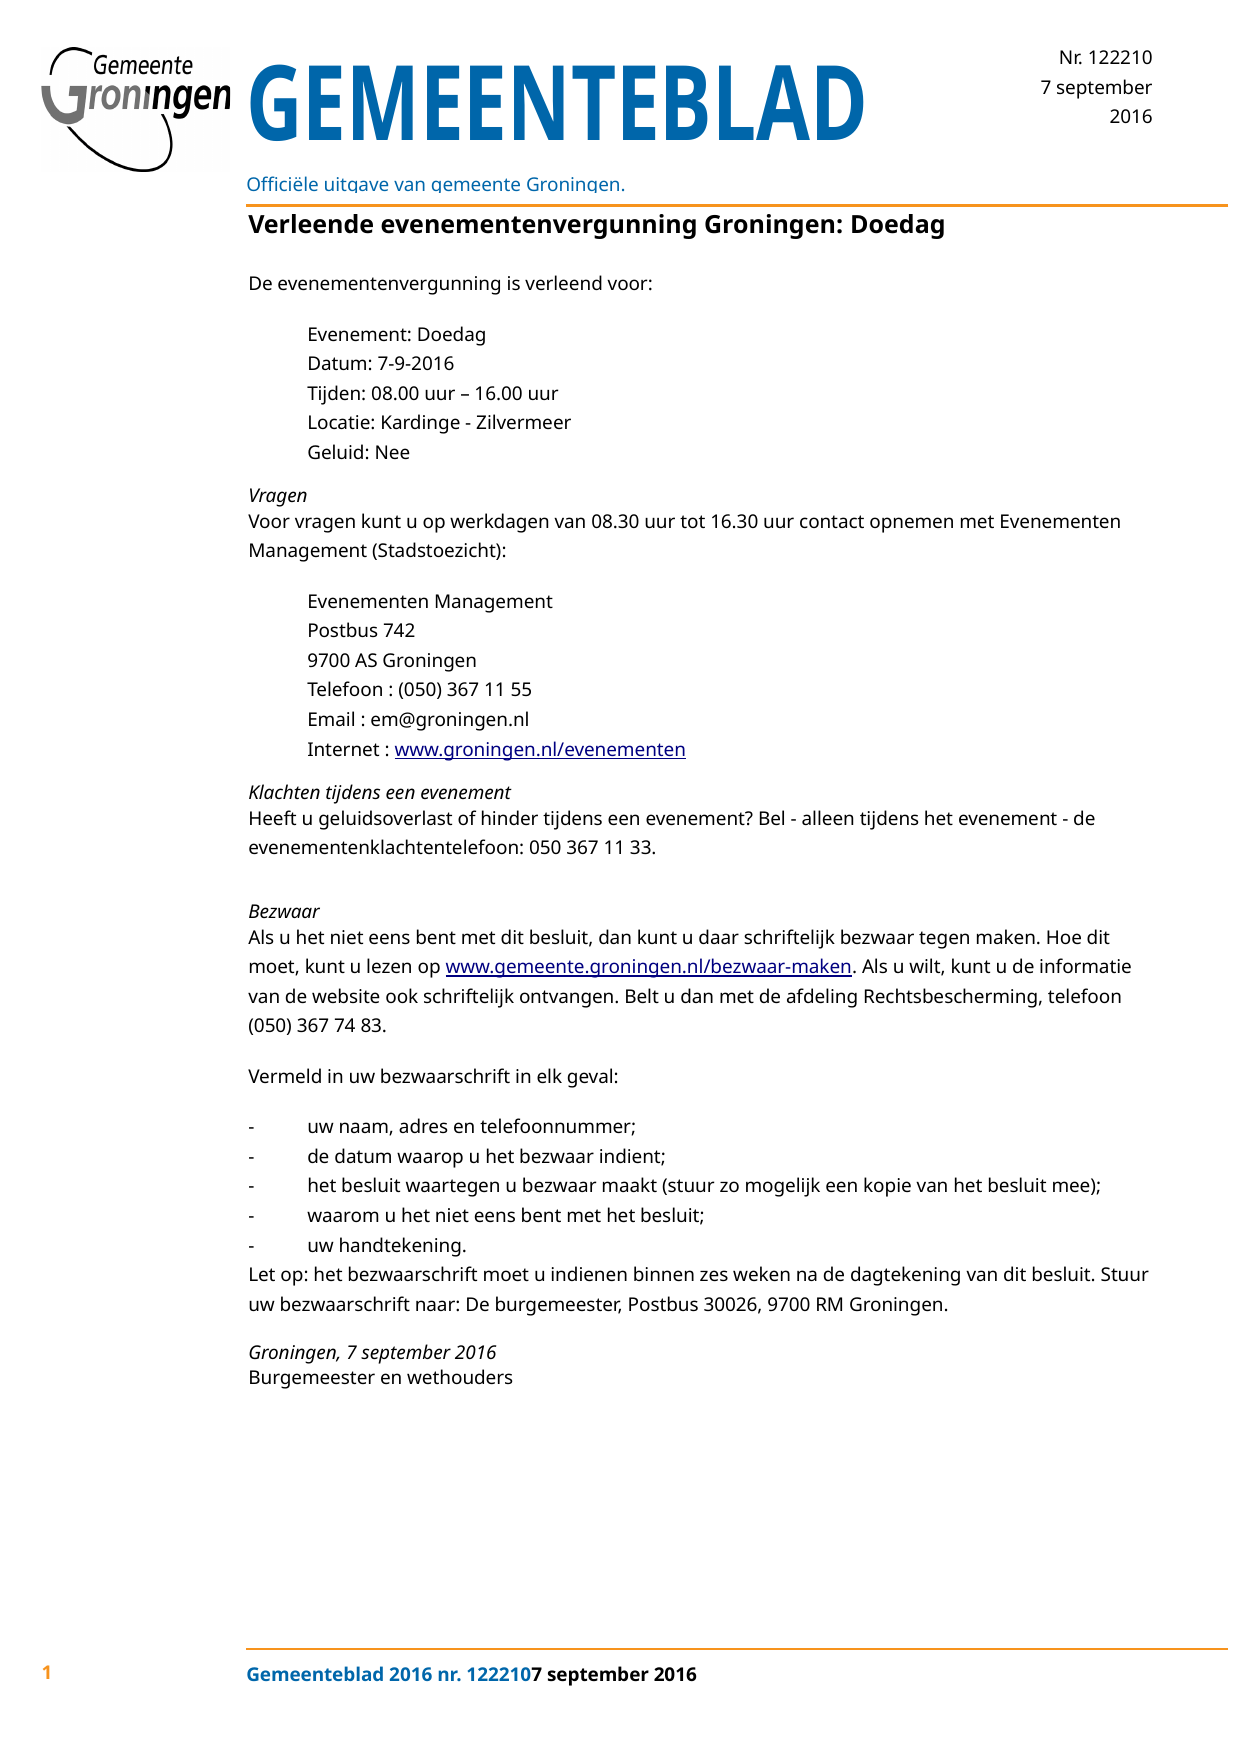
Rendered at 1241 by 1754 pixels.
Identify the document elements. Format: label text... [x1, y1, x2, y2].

list Geluid: Nee [248, 439, 1152, 465]
list Telefoon : (050) 367 11 55 [248, 677, 1152, 702]
text Klachten tijdens een evenement [248, 779, 1152, 805]
list Internet : www.groningen.nl/evenementen [248, 736, 1152, 762]
list Tijden: 08.00 uur – 16.00 uur [248, 380, 1152, 406]
list Evenementen Management [248, 588, 1152, 614]
list Postbus 742 [248, 617, 1152, 643]
list Datum: 7-9-2016 [248, 350, 1152, 376]
text Bezwaar [248, 898, 1152, 924]
text Burgemeester en wethouders [248, 1364, 1152, 1390]
list de datum waarop u het bezwaar indient; [248, 1143, 1152, 1169]
text Voor vragen kunt u op werkdagen van 08.30 uur tot 16.30 uur contact opnemen met Evenementen Management (Stadstoezicht): [248, 508, 1152, 563]
list 9700 AS Groningen [248, 647, 1152, 673]
text Vragen [248, 482, 1152, 508]
text Let op: het bezwaarschrift moet u indienen binnen zes weken na de dagtekening van dit besluit. Stuur uw bezwaarschrift naar: De burgemeester, Postbus 30026, 9700 RM Groningen. [248, 1261, 1152, 1317]
list waarom u het niet eens bent met het besluit; [248, 1202, 1152, 1228]
text De evenementenvergunning is verleend voor: [248, 270, 1152, 296]
text Vermeld in uw bezwaarschrift in elk geval: [248, 1063, 1152, 1089]
list het besluit waartegen u bezwaar maakt (stuur zo mogelijk een kopie van het besluit mee); [248, 1173, 1152, 1198]
text Als u het niet eens bent met dit besluit, dan kunt u daar schriftelijk bezwaar tegen maken. Hoe dit moet, kunt u lezen op www.gemeente.groningen.nl/bezwaar-maken. Als u wilt, kunt u de informatie van de website ook schriftelijk ontvangen. Belt u dan met de afdeling Rechtsbescherming, telefoon (050) 367 74 83. [248, 924, 1152, 1038]
list Email : em@groningen.nl [248, 706, 1152, 732]
list uw handtekening. [248, 1232, 1152, 1258]
list Evenement: Doedag [248, 321, 1152, 346]
list uw naam, adres en telefoonnummer; [248, 1113, 1152, 1139]
text Heeft u geluidsoverlast of hinder tijdens een evenement? Bel - alleen tijdens het evenement - de evenementenklachtentelefoon: 050 367 11 33. [248, 805, 1152, 860]
text Verleende evenementenvergunning Groningen: Doedag [248, 207, 1152, 241]
picture [41, 47, 231, 172]
text Groningen, 7 september 2016 [248, 1339, 1152, 1364]
list Locatie: Kardinge - Zilvermeer [248, 409, 1152, 435]
